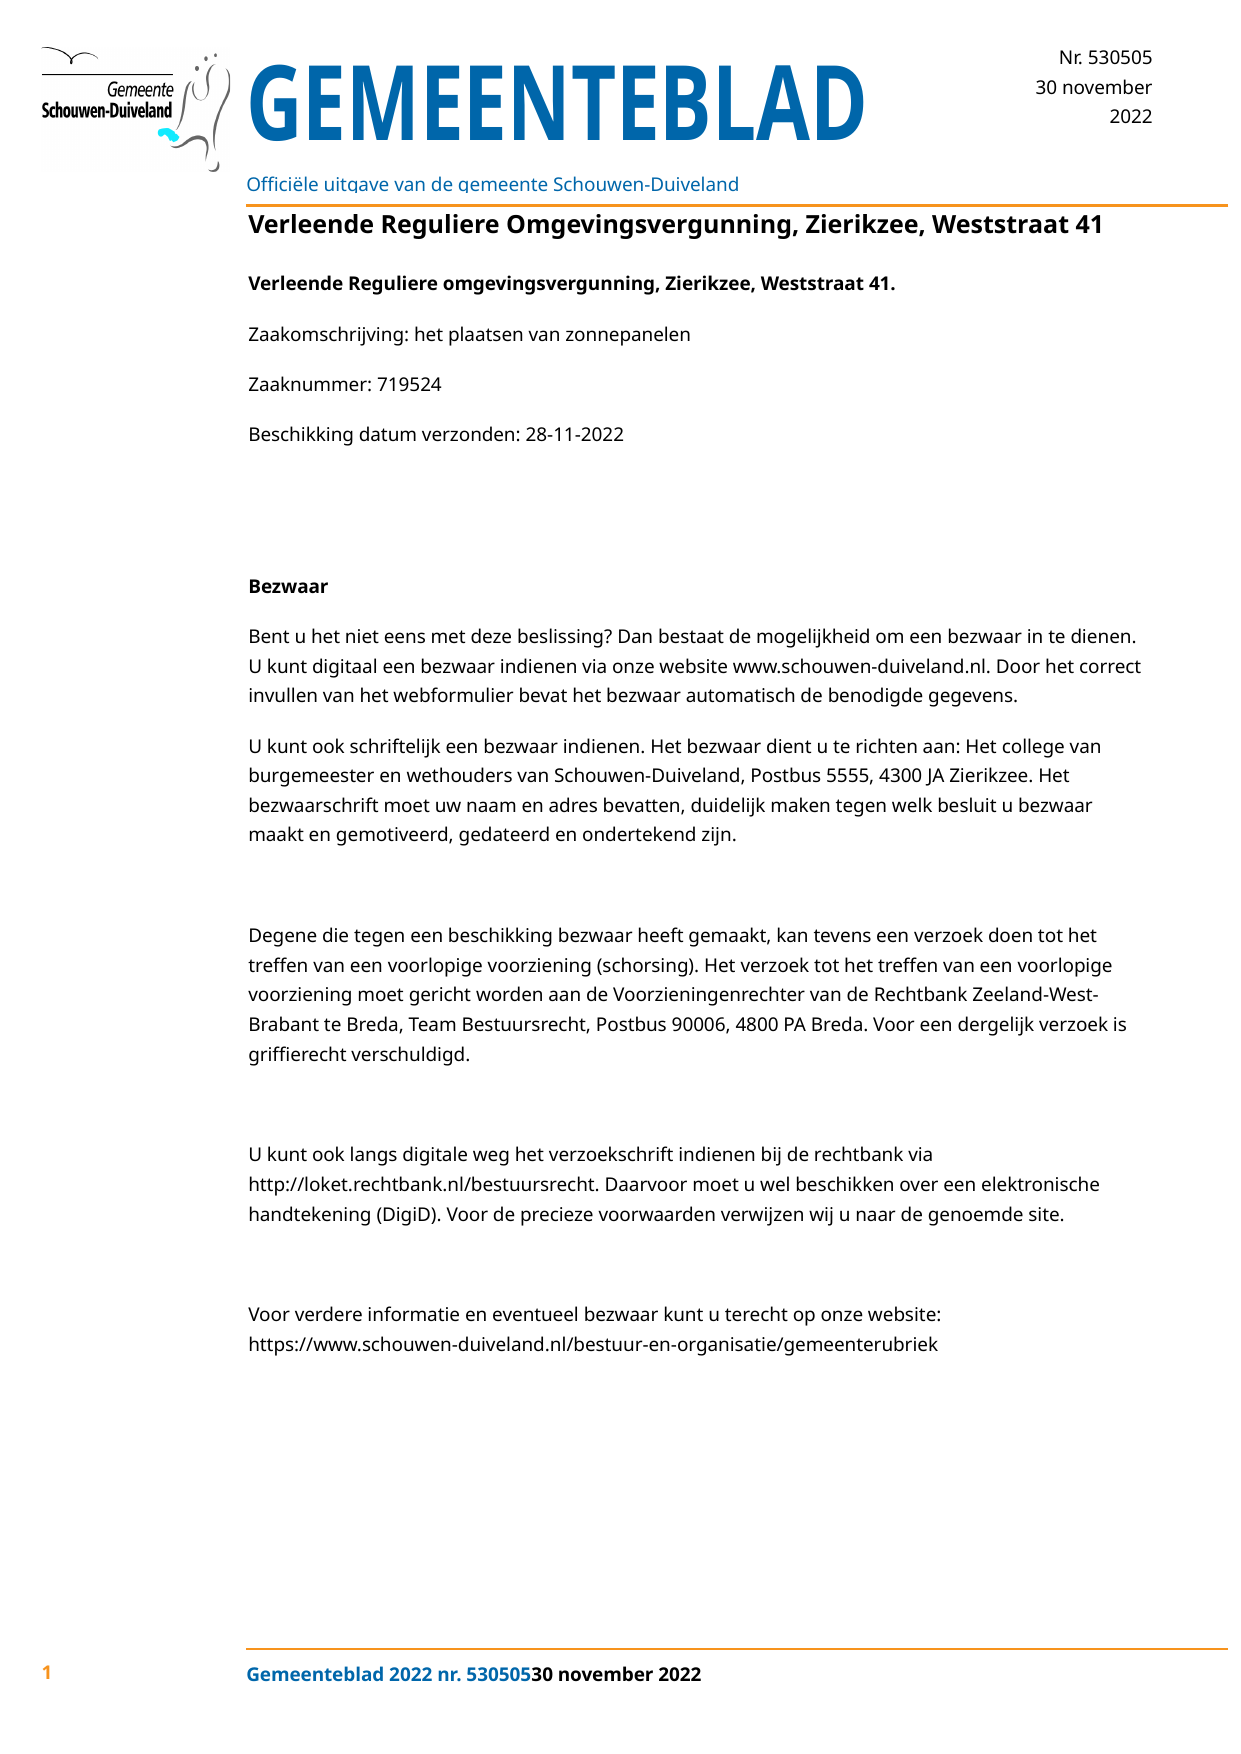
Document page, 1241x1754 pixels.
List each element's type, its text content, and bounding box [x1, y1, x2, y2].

text Zaaknummer: 719524 [248, 371, 1152, 397]
text Zaakomschrijving: het plaatsen van zonnepanelen [248, 321, 1152, 346]
text U kunt ook langs digitale weg het verzoekschrift indienen bij de rechtbank via http://loket.rechtbank.nl/bestuursrecht. Daarvoor moet u wel beschikken over een elektronische handtekening (DigiD). Voor de precieze voorwaarden verwijzen wij u naar de genoemde site. [248, 1142, 1152, 1226]
text Bent u het niet eens met deze beslissing? Dan bestaat de mogelijkheid om een bezwaar in te dienen. U kunt digitaal een bezwaar indienen via onze website www.schouwen-duiveland.nl. Door het correct invullen van het webformulier bevat het bezwaar automatisch de benodigde gegevens. [248, 623, 1152, 708]
text Degene die tegen een beschikking bezwaar heeft gemaakt, kan tevens een verzoek doen tot het treffen van een voorlopige voorziening (schorsing). Het verzoek tot het treffen van een voorlopige voorziening moet gericht worden aan de Voorzieningenrechter van de Rechtbank Zeeland-West-Brabant te Breda, Team Bestuursrecht, Postbus 90006, 4800 PA Breda. Voor een dergelijk verzoek is griffierecht verschuldigd. [248, 922, 1152, 1066]
text U kunt ook schriftelijk een bezwaar indienen. Het bezwaar dient u te richten aan: Het college van burgemeester en wethouders van Schouwen-Duiveland, Postbus 5555, 4300 JA Zierikzee. Het bezwaarschrift moet uw naam en adres bevatten, duidelijk maken tegen welk besluit u bezwaar maakt en gemotiveerd, gedateerd en ondertekend zijn. [248, 733, 1152, 847]
text Verleende Reguliere omgevingsvergunning, Zierikzee, Weststraat 41. [248, 270, 1152, 296]
text Voor verdere informatie en eventueel bezwaar kunt u terecht op onze website: https://www.schouwen-duiveland.nl/bestuur-en-organisatie/gemeenterubriek [248, 1302, 1152, 1357]
text Bezwaar [248, 573, 1152, 598]
picture [41, 47, 231, 172]
text Beschikking datum verzonden: 28-11-2022 [248, 422, 1152, 447]
text Verleende Reguliere Omgevingsvergunning, Zierikzee, Weststraat 41 [248, 207, 1152, 241]
